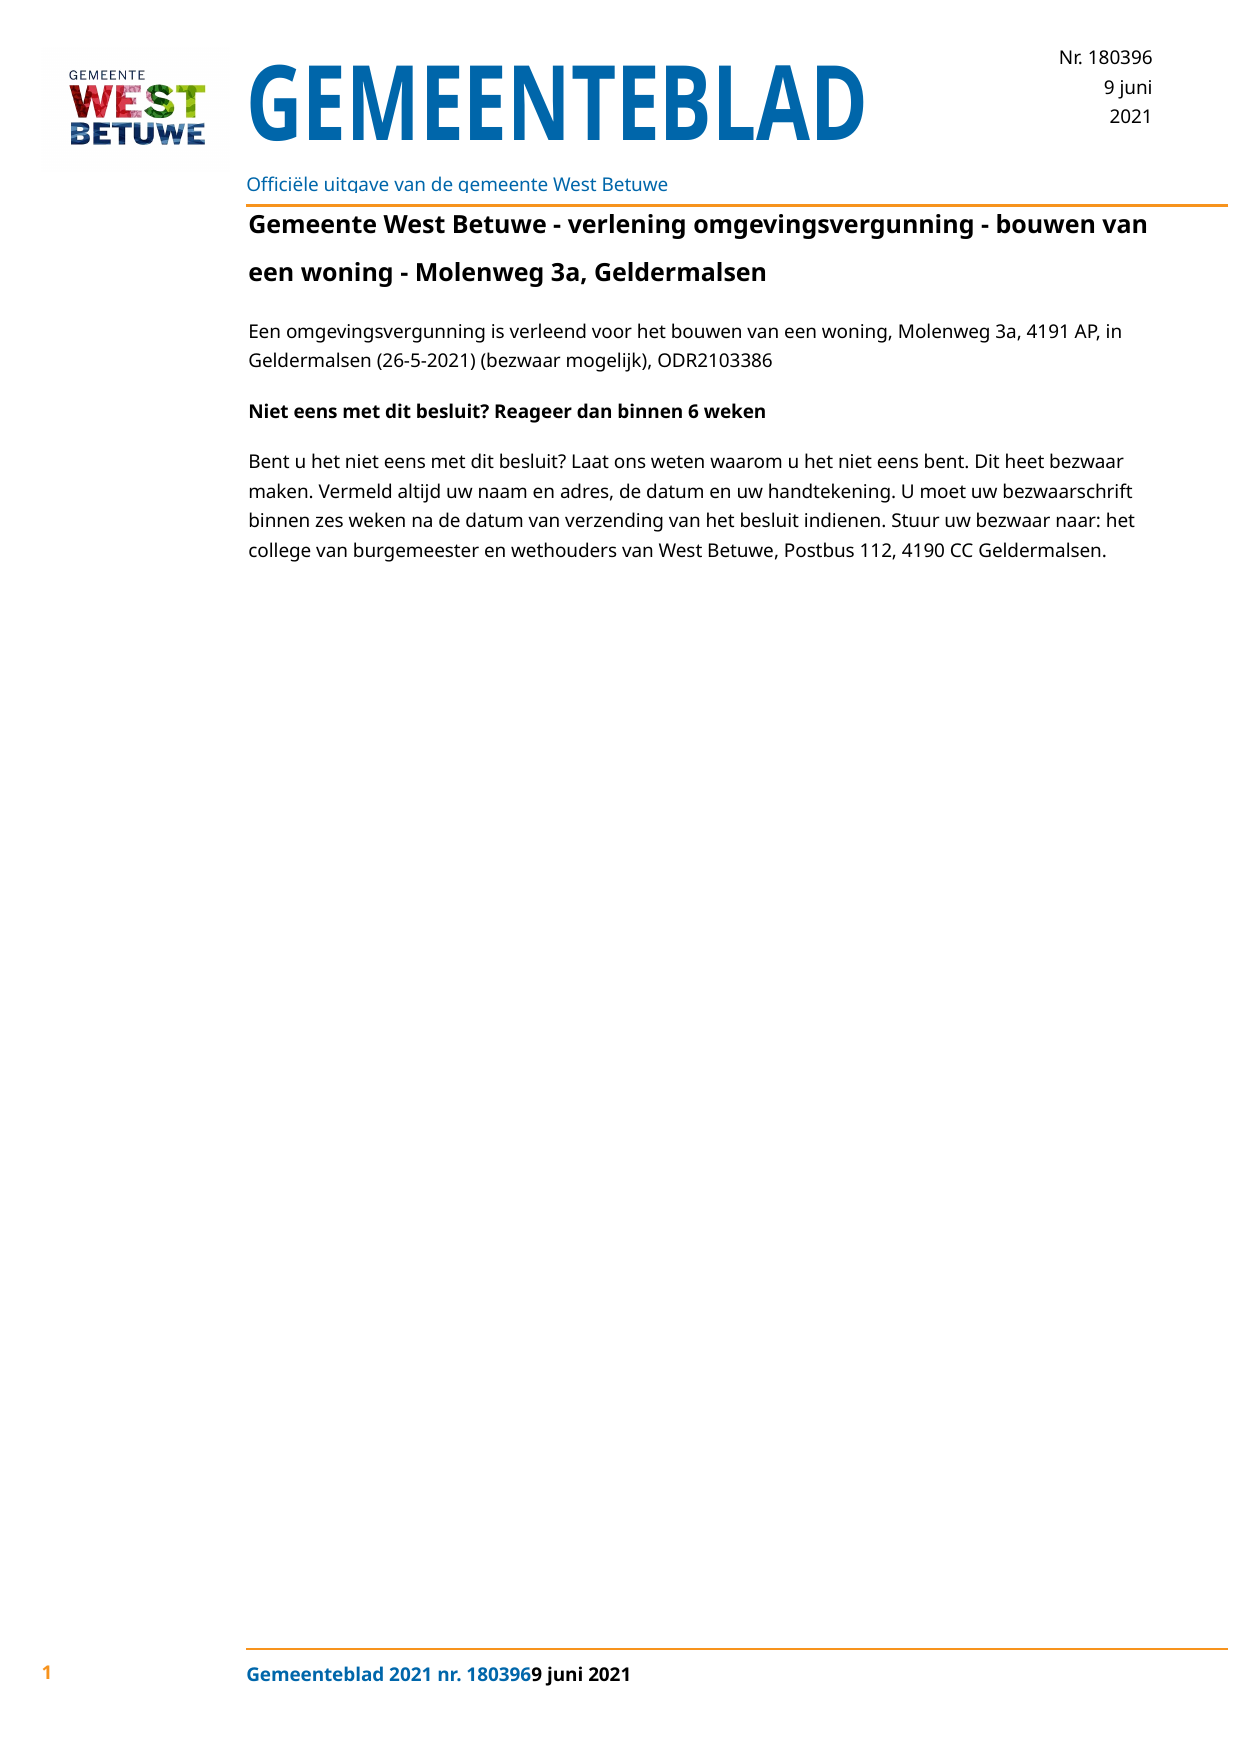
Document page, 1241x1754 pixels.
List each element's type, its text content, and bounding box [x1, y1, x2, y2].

text Bent u het niet eens met dit besluit? Laat ons weten waarom u het niet eens bent. Dit heet bezwaar maken. Vermeld altijd uw naam en adres, de datum en uw handtekening. U moet uw bezwaarschrift binnen zes weken na de datum van verzending van het besluit indienen. Stuur uw bezwaar naar: het college van burgemeester en wethouders van West Betuwe, Postbus 112, 4190 CC Geldermalsen. [248, 448, 1152, 563]
text Niet eens met dit besluit? Reageer dan binnen 6 weken [248, 398, 1152, 424]
text Een omgevingsvergunning is verleend voor het bouwen van een woning, Molenweg 3a, 4191 AP, in Geldermalsen (26-5-2021) (bezwaar mogelijk), ODR2103386 [248, 318, 1152, 373]
text Gemeente West Betuwe - verlening omgevingsvergunning - bouwen van een woning - Molenweg 3a, Geldermalsen [248, 207, 1152, 288]
picture [41, 47, 231, 172]
